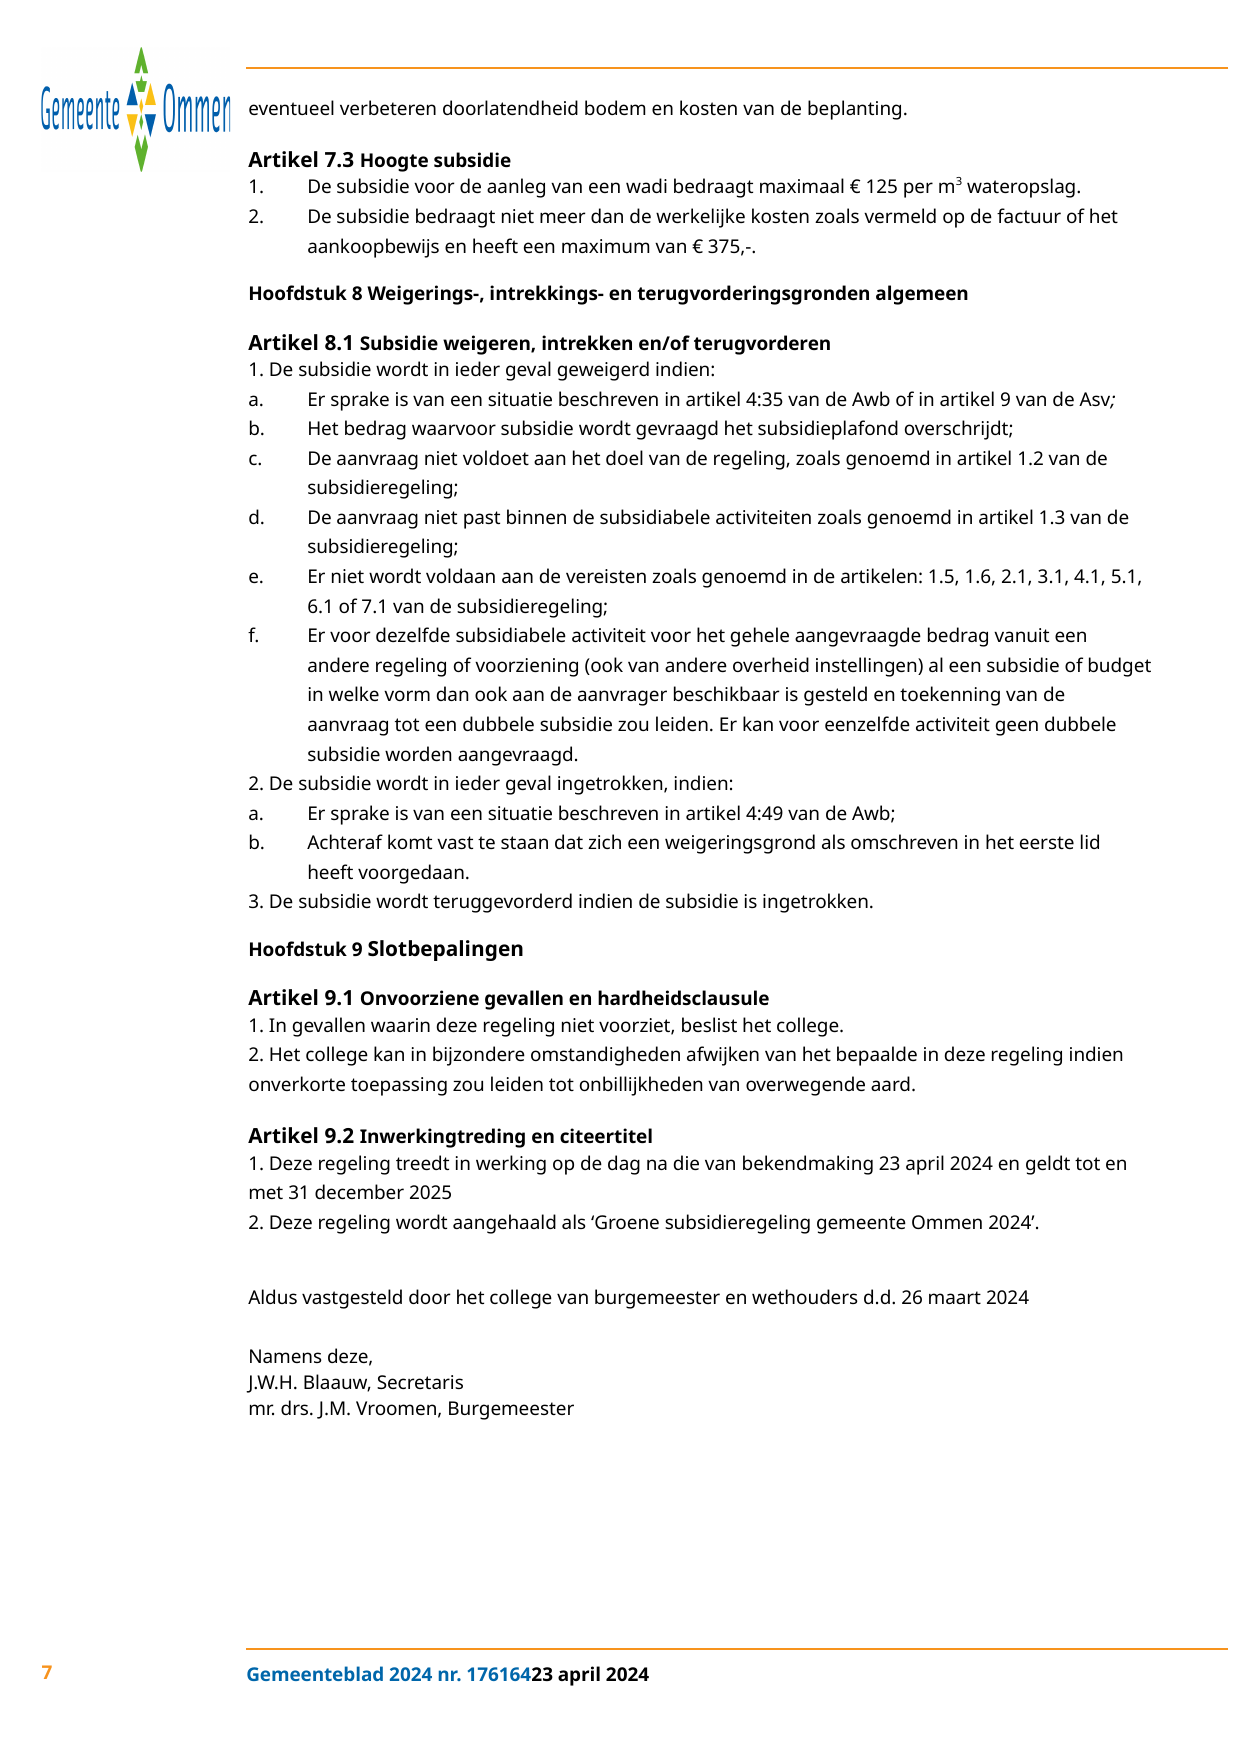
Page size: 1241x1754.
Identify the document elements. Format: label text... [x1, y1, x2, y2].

list De subsidie voor de aanleg van een wadi bedraagt maximaal € 125 per m3 wateropslag. [248, 174, 1152, 199]
text Aldus vastgesteld door het college van burgemeester en wethouders d.d. 26 maart 2024 [248, 1284, 1152, 1310]
text 2. Deze regeling wordt aangehaald als ‘Groene subsidieregeling gemeente Ommen 2024’. [248, 1209, 1152, 1235]
text J.W.H. Blaauw, Secretaris [248, 1369, 1152, 1395]
text 3. De subsidie wordt teruggevorderd indien de subsidie is ingetrokken. [248, 889, 1152, 914]
list De subsidie bedraagt niet meer dan de werkelijke kosten zoals vermeld op de factuur of het aankoopbewijs en heeft een maximum van € 375,-. [248, 203, 1152, 258]
text Artikel 7.3 Hoogte subsidie [248, 145, 1152, 174]
text 2. Het college kan in bijzondere omstandigheden afwijken van het bepaalde in deze regeling indien onverkorte toepassing zou leiden tot onbillijkheden van overwegende aard. [248, 1042, 1152, 1097]
text Hoofdstuk 9 Slotbepalingen [248, 934, 1152, 963]
list Er sprake is van een situatie beschreven in artikel 4:35 van de Awb of in artikel 9 van de Asv; [248, 386, 1152, 411]
list De aanvraag niet past binnen de subsidiabele activiteiten zoals genoemd in artikel 1.3 van de subsidieregeling; [248, 504, 1152, 559]
list Het bedrag waarvoor subsidie wordt gevraagd het subsidieplafond overschrijdt; [248, 415, 1152, 441]
text Hoofdstuk 8 Weigerings-, intrekkings- en terugvorderingsgronden algemeen [248, 278, 1152, 307]
text 1. In gevallen waarin deze regeling niet voorziet, beslist het college. [248, 1012, 1152, 1038]
list Er niet wordt voldaan aan de vereisten zoals genoemd in de artikelen: 1.5, 1.6, 2.1, 3.1, 4.1, 5.1, 6.1 of 7.1 van de subsidieregeling; [248, 563, 1152, 618]
text 1. De subsidie wordt in ieder geval geweigerd indien: [248, 356, 1152, 382]
text 2. De subsidie wordt in ieder geval ingetrokken, indien: [248, 770, 1152, 796]
text 1. Deze regeling treedt in werking op de dag na die van bekendmaking 23 april 2024 en geldt tot en met 31 december 2025 [248, 1150, 1152, 1205]
picture [41, 47, 231, 172]
list Er voor dezelfde subsidiabele activiteit voor het gehele aangevraagde bedrag vanuit een andere regeling of voorziening (ook van andere overheid instellingen) al een subsidie of budget in welke vorm dan ook aan de aanvrager beschikbaar is gesteld en toekenning van de aanvraag tot een dubbele subsidie zou leiden. Er kan voor eenzelfde activiteit geen dubbele subsidie worden aangevraagd. [248, 622, 1152, 766]
list Achteraf komt vast te staan dat zich een weigeringsgrond als omschreven in het eerste lid heeft voorgedaan. [248, 829, 1152, 885]
text eventueel verbeteren doorlatendheid bodem en kosten van de beplanting. [248, 95, 1152, 121]
text Artikel 8.1 Subsidie weigeren, intrekken en/of terugvorderen [248, 328, 1152, 356]
text Namens deze, [248, 1343, 1152, 1369]
text Artikel 9.1 Onvoorziene gevallen en hardheidsclausule [248, 983, 1152, 1012]
text mr. drs. J.M. Vroomen, Burgemeester [248, 1395, 1152, 1421]
text Artikel 9.2 Inwerkingtreding en citeertitel [248, 1122, 1152, 1150]
list Er sprake is van een situatie beschreven in artikel 4:49 van de Awb; [248, 800, 1152, 826]
list De aanvraag niet voldoet aan het doel van de regeling, zoals genoemd in artikel 1.2 van de subsidieregeling; [248, 445, 1152, 500]
